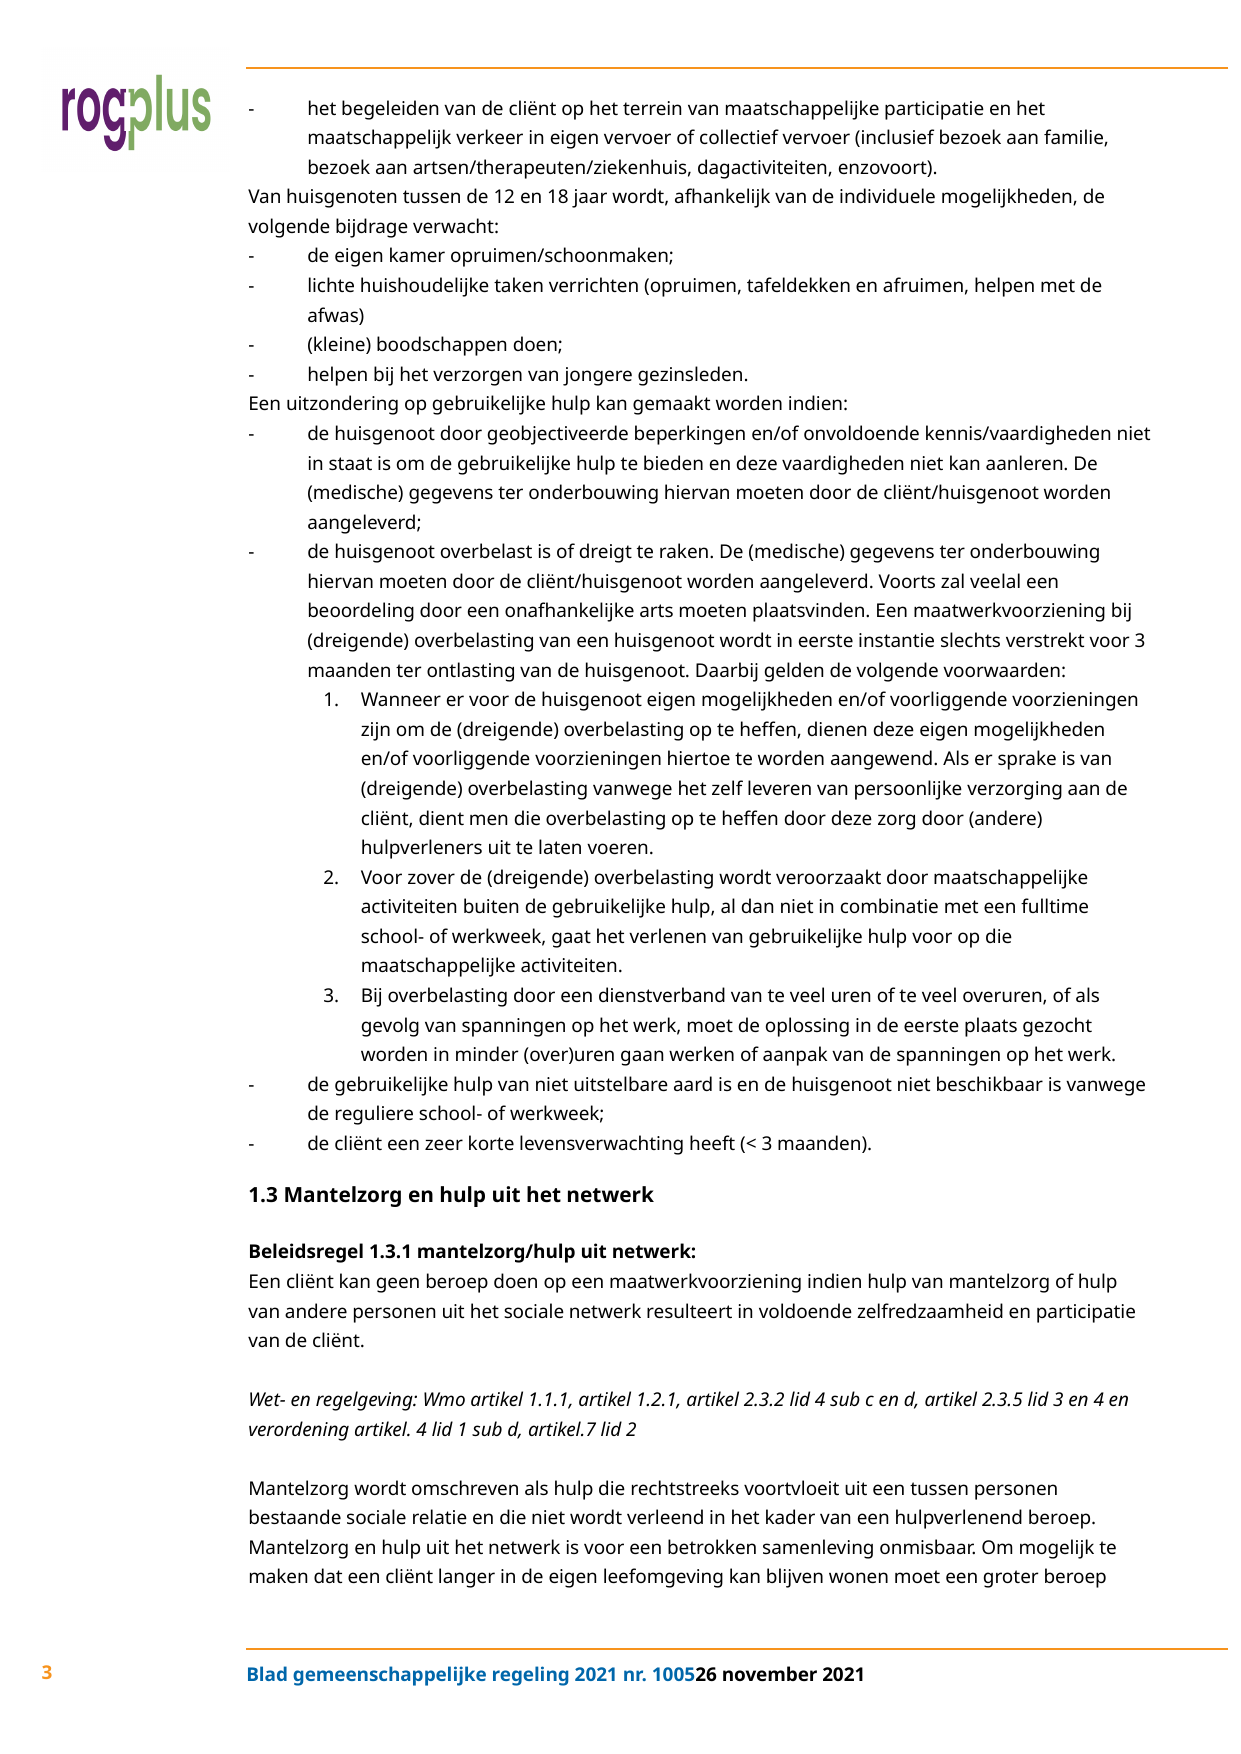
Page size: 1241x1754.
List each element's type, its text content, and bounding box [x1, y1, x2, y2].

picture [41, 47, 231, 172]
list de huisgenoot overbelast is of dreigt te raken. De (medische) gegevens ter onderbouwing hiervan moeten door de cliënt/huisgenoot worden aangeleverd. Voorts zal veelal een beoordeling door een onafhankelijke arts moeten plaatsvinden. Een maatwerkvoorziening bij (dreigende) overbelasting van een huisgenoot wordt in eerste instantie slechts verstrekt voor 3 maanden ter ontlasting van de huisgenoot. Daarbij gelden de volgende voorwaarden: [248, 538, 1152, 683]
list Wanneer er voor de huisgenoot eigen mogelijkheden en/of voorliggende voorzieningen zijn om de (dreigende) overbelasting op te heffen, dienen deze eigen mogelijkheden en/of voorliggende voorzieningen hiertoe te worden aangewend. Als er sprake is van (dreigende) overbelasting vanwege het zelf leveren van persoonlijke verzorging aan de cliënt, dient men die overbelasting op te heffen door deze zorg door (andere) hulpverleners uit te laten voeren. [323, 686, 1152, 860]
list de huisgenoot door geobjectiveerde beperkingen en/of onvoldoende kennis/vaardigheden niet in staat is om de gebruikelijke hulp te bieden en deze vaardigheden niet kan aanleren. De (medische) gegevens ter onderbouwing hiervan moeten door de cliënt/huisgenoot worden aangeleverd; [248, 420, 1152, 535]
list het begeleiden van de cliënt op het terrein van maatschappelijke participatie en het maatschappelijk verkeer in eigen vervoer of collectief vervoer (inclusief bezoek aan familie, bezoek aan artsen/therapeuten/ziekenhuis, dagactiviteiten, enzovoort). [248, 95, 1152, 180]
text Mantelzorg wordt omschreven als hulp die rechtstreeks voortvloeit uit een tussen personen bestaande sociale relatie en die niet wordt verleend in het kader van een hulpverlenend beroep. Mantelzorg en hulp uit het netwerk is voor een betrokken samenleving onmisbaar. Om mogelijk te maken dat een cliënt langer in de eigen leefomgeving kan blijven wonen moet een groter beroep [248, 1475, 1152, 1589]
text Van huisgenoten tussen de 12 en 18 jaar wordt, afhankelijk van de individuele mogelijkheden, de volgende bijdrage verwacht: [248, 183, 1152, 239]
table_header Beleidsregel 1.3.1 mantelzorg/hulp uit netwerk: Een cliënt kan geen beroep doen op een maatwerkvoorziening indien hulp van mantelzorg of hulp van andere personen uit het sociale netwerk resulteert in voldoende zelfredzaamheid en participatie van de cliënt. Wet- en regelgeving: Wmo artikel 1.1.1, artikel 1.2.1, artikel 2.3.2 lid 4 sub c en d, artikel 2.3.5 lid 3 en 4 en verordening artikel. 4 lid 1 sub d, artikel.7 lid 2 [248, 1239, 1152, 1442]
list (kleine) boodschappen doen; [248, 331, 1152, 357]
list de eigen kamer opruimen/schoonmaken; [248, 243, 1152, 268]
list lichte huishoudelijke taken verrichten (opruimen, tafeldekken en afruimen, helpen met de afwas) [248, 272, 1152, 328]
text 1.3 Mantelzorg en hulp uit het netwerk [248, 1181, 1152, 1209]
text Een uitzondering op gebruikelijke hulp kan gemaakt worden indien: [248, 391, 1152, 416]
list Bij overbelasting door een dienstverband van te veel uren of te veel overuren, of als gevolg van spanningen op het werk, moet de oplossing in de eerste plaats gezocht worden in minder (over)uren gaan werken of aanpak van de spanningen op het werk. [323, 982, 1152, 1067]
list de cliënt een zeer korte levensverwachting heeft (< 3 maanden). [248, 1130, 1152, 1156]
list de gebruikelijke hulp van niet uitstelbare aard is en de huisgenoot niet beschikbaar is vanwege de reguliere school- of werkweek; [248, 1071, 1152, 1126]
list Voor zover de (dreigende) overbelasting wordt veroorzaakt door maatschappelijke activiteiten buiten de gebruikelijke hulp, al dan niet in combinatie met een fulltime school- of werkweek, gaat het verlenen van gebruikelijke hulp voor op die maatschappelijke activiteiten. [323, 864, 1152, 978]
list helpen bij het verzorgen van jongere gezinsleden. [248, 361, 1152, 387]
